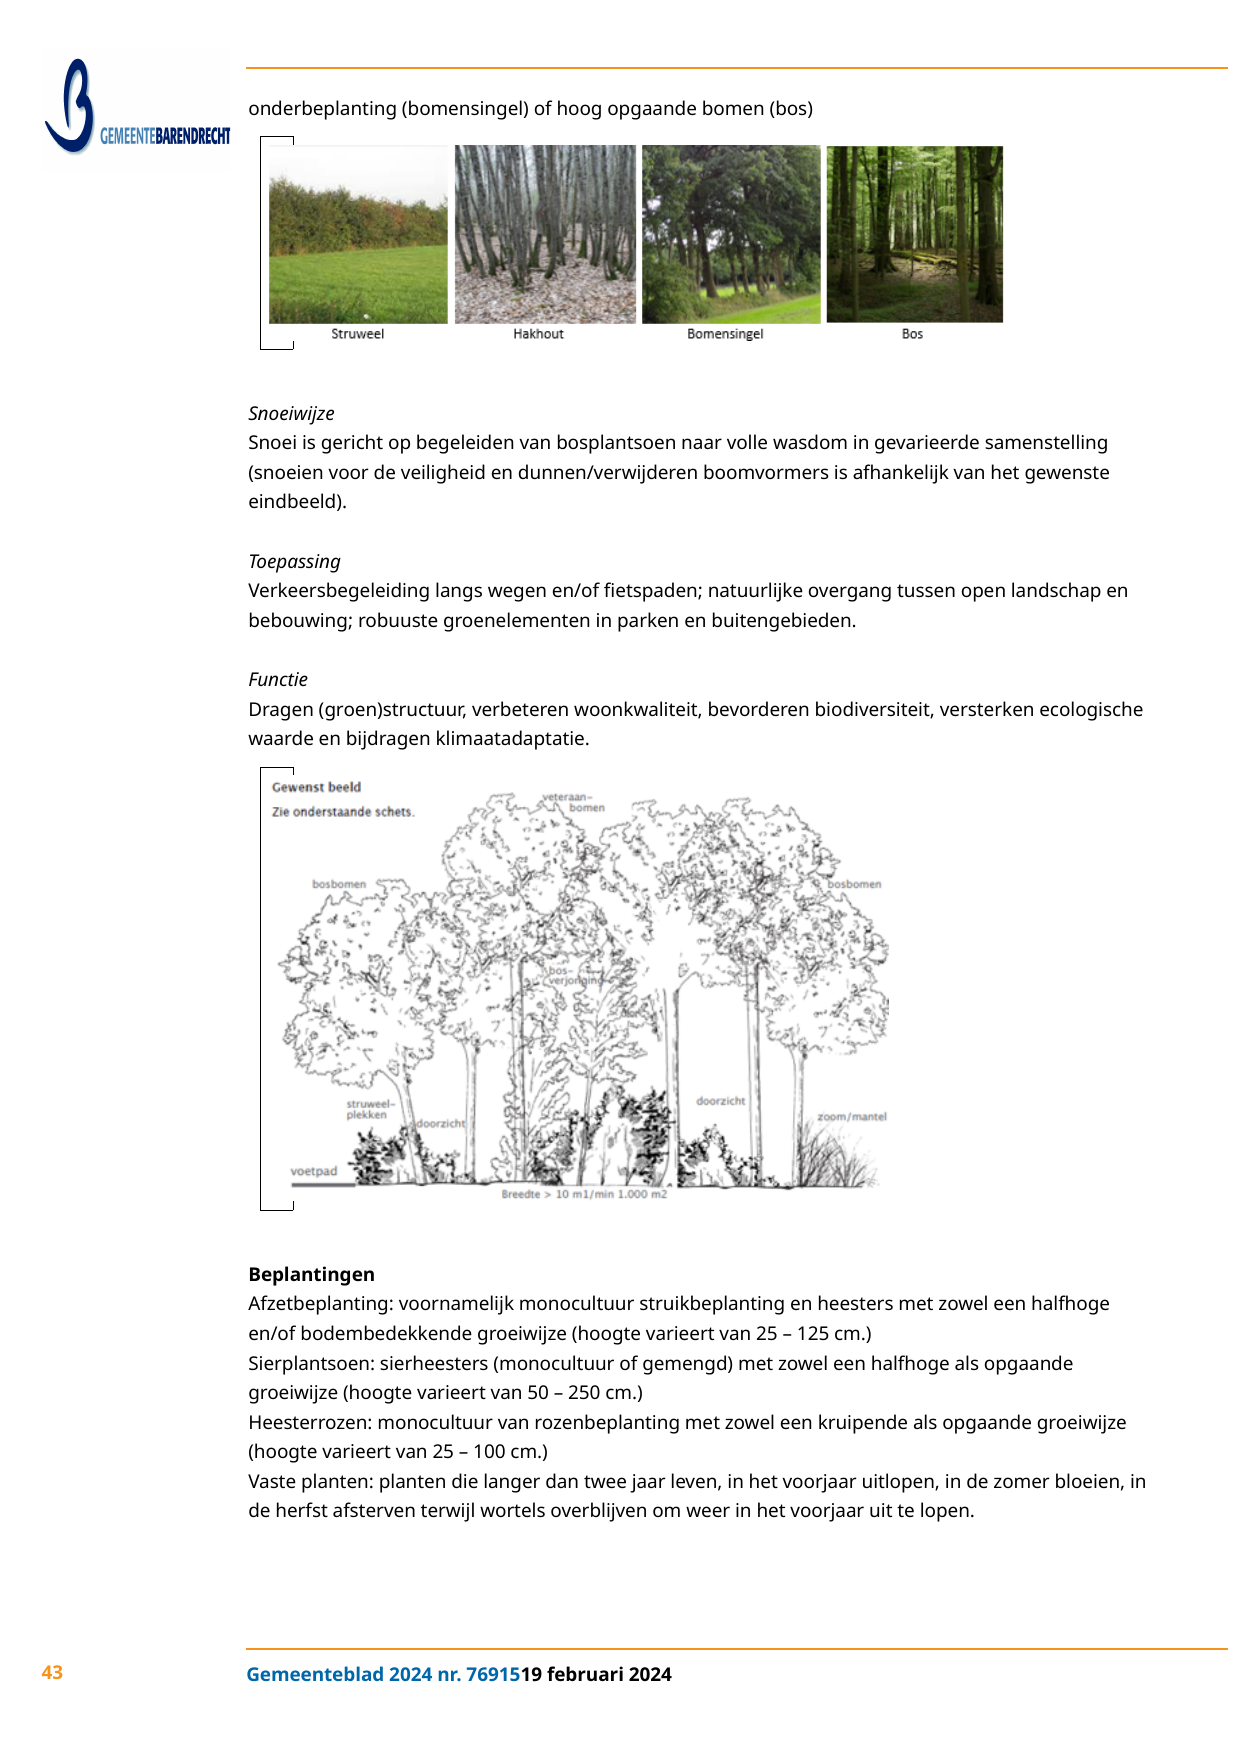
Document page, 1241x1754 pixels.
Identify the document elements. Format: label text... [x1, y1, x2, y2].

text Dragen (groen)structuur, verbeteren woonkwaliteit, bevorderen biodiversiteit, versterken ecologische waarde en bijdragen klimaatadaptatie. [248, 696, 1152, 751]
text Heesterrozen: monocultuur van rozenbeplanting met zowel een kruipende als opgaande groeiwijze (hoogte varieert van 25 – 100 cm.) [248, 1409, 1152, 1464]
text Sierplantsoen: sierheesters (monocultuur of gemengd) met zowel een halfhoge als opgaande groeiwijze (hoogte varieert van 50 – 250 cm.) [248, 1350, 1152, 1405]
text Verkeersbegeleiding langs wegen en/of fietspaden; natuurlijke overgang tussen open landschap en bebouwing; robuuste groenelementen in parken en buitengebieden. [248, 577, 1152, 633]
picture [41, 47, 231, 172]
text Beplantingen [248, 1261, 1152, 1287]
text Functie [248, 666, 1152, 692]
text onderbeplanting (bomensingel) of hoog opgaande bomen (bos) [248, 95, 1152, 121]
text Vaste planten: planten die langer dan twee jaar leven, in het voorjaar uitlopen, in de zomer bloeien, in de herfst afsterven terwijl wortels overblijven om weer in het voorjaar uit te lopen. [248, 1468, 1152, 1523]
text Toepassing [248, 548, 1152, 574]
picture [268, 775, 889, 1201]
text Snoeiwijze [248, 400, 1152, 426]
picture [268, 145, 1008, 341]
text Afzetbeplanting: voornamelijk monocultuur struikbeplanting en heesters met zowel een halfhoge en/of bodembedekkende groeiwijze (hoogte varieert van 25 – 125 cm.) [248, 1291, 1152, 1346]
text Snoei is gericht op begeleiden van bosplantsoen naar volle wasdom in gevarieerde samenstelling (snoeien voor de veiligheid en dunnen/verwijderen boomvormers is afhankelijk van het gewenste eindbeeld). [248, 429, 1152, 514]
